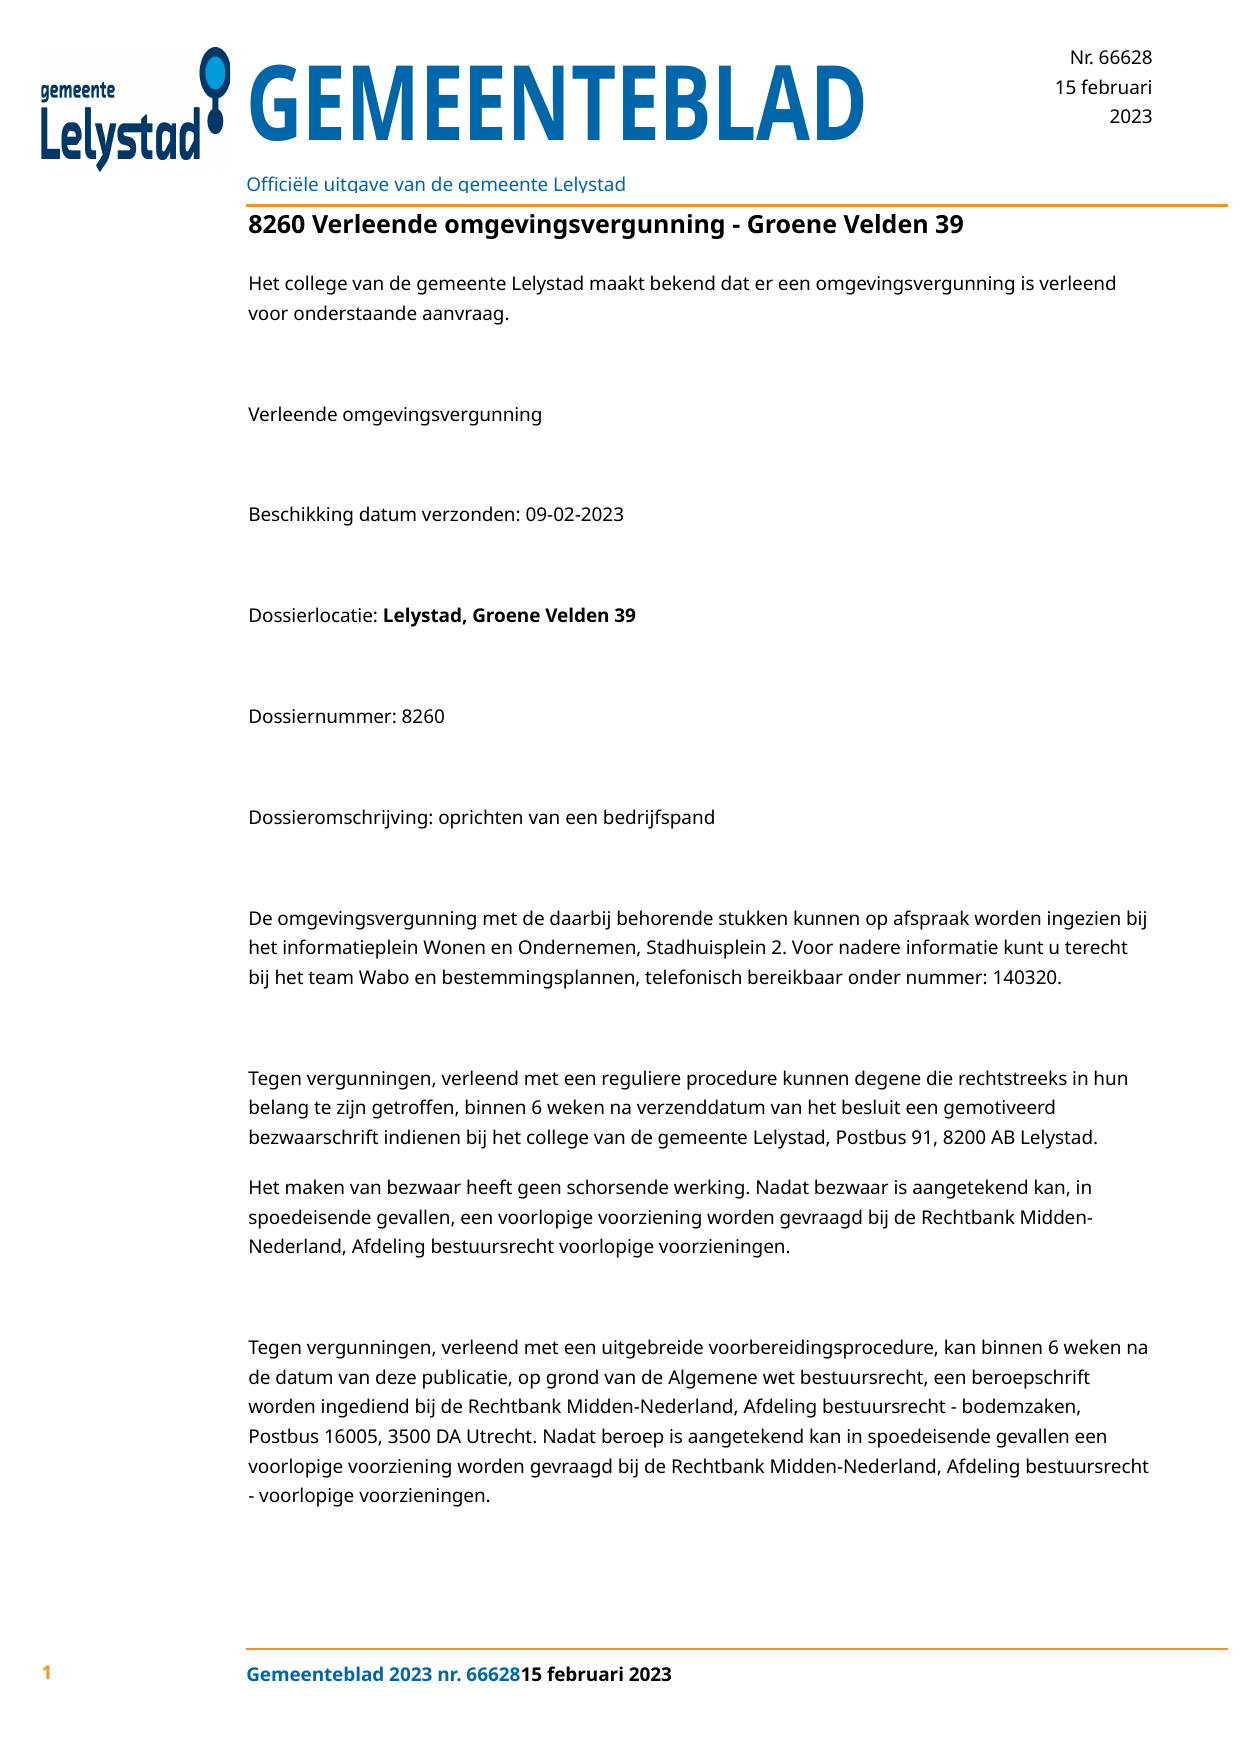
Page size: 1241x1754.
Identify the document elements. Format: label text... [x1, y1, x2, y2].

text Dossiernummer: 8260 [248, 703, 1152, 729]
text Het maken van bezwaar heeft geen schorsende werking. Nadat bezwaar is aangetekend kan, in spoedeisende gevallen, een voorlopige voorziening worden gevraagd bij de Rechtbank Midden-Nederland, Afdeling bestuursrecht voorlopige voorzieningen. [248, 1174, 1152, 1259]
picture [41, 47, 231, 172]
text 8260 Verleende omgevingsvergunning - Groene Velden 39 [248, 207, 1152, 241]
text Tegen vergunningen, verleend met een uitgebreide voorbereidingsprocedure, kan binnen 6 weken na de datum van deze publicatie, op grond van de Algemene wet bestuursrecht, een beroepschrift worden ingediend bij de Rechtbank Midden-Nederland, Afdeling bestuursrecht - bodemzaken, Postbus 16005, 3500 DA Utrecht. Nadat beroep is aangetekend kan in spoedeisende gevallen een voorlopige voorziening worden gevraagd bij de Rechtbank Midden-Nederland, Afdeling bestuursrecht - voorlopige voorzieningen. [248, 1334, 1152, 1508]
text Dossieromschrijving: oprichten van een bedrijfspand [248, 804, 1152, 830]
text Beschikking datum verzonden: 09-02-2023 [248, 502, 1152, 527]
text Dossierlocatie: Lelystad, Groene Velden 39 [248, 602, 1152, 628]
text Tegen vergunningen, verleend met een reguliere procedure kunnen degene die rechtstreeks in hun belang te zijn getroffen, binnen 6 weken na verzenddatum van het besluit een gemotiveerd bezwaarschrift indienen bij het college van de gemeente Lelystad, Postbus 91, 8200 AB Lelystad. [248, 1065, 1152, 1150]
text De omgevingsvergunning met de daarbij behorende stukken kunnen op afspraak worden ingezien bij het informatieplein Wonen en Ondernemen, Stadhuisplein 2. Voor nadere informatie kunt u terecht bij het team Wabo en bestemmingsplannen, telefonisch bereikbaar onder nummer: 140320. [248, 905, 1152, 990]
text Verleende omgevingsvergunning [248, 401, 1152, 426]
text Het college van de gemeente Lelystad maakt bekend dat er een omgevingsvergunning is verleend voor onderstaande aanvraag. [248, 270, 1152, 326]
